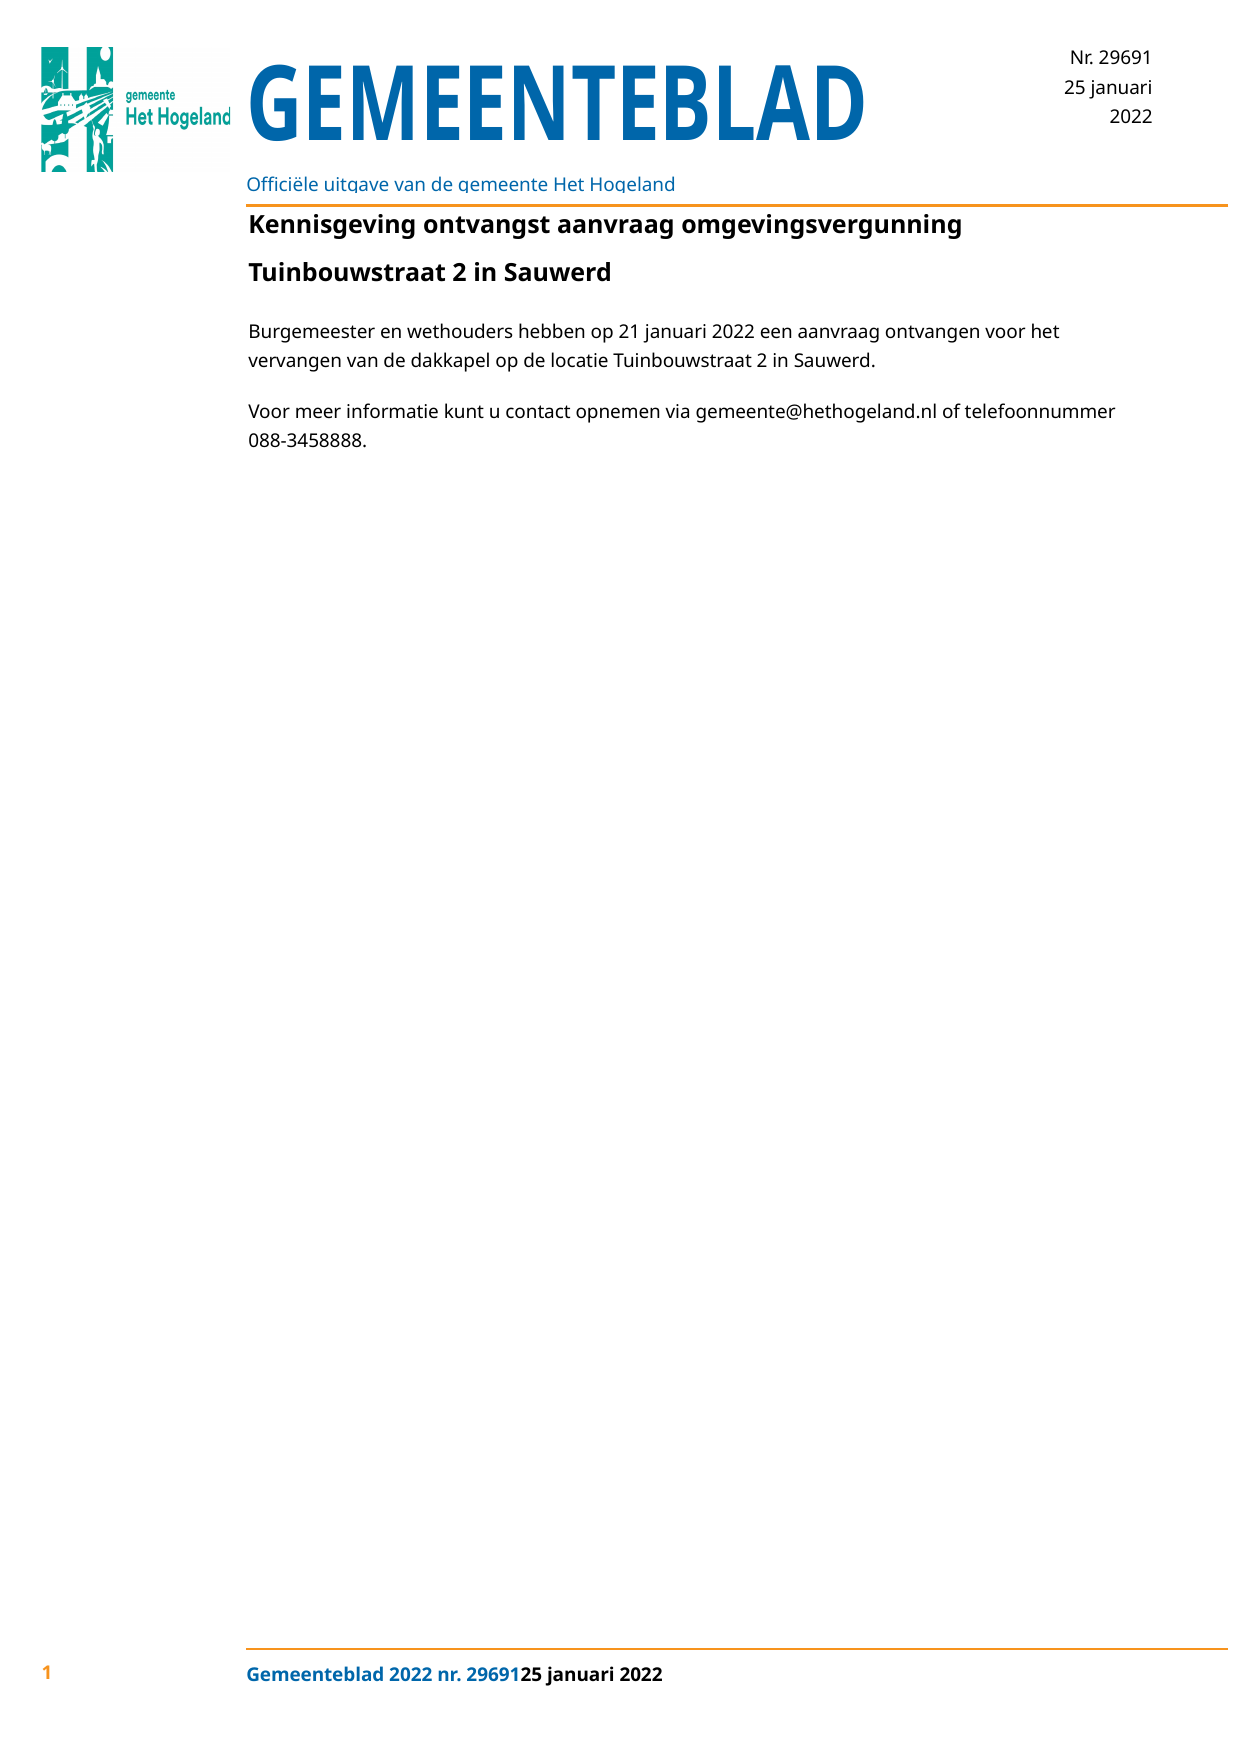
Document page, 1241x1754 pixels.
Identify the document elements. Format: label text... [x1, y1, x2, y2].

text Burgemeester en wethouders hebben op 21 januari 2022 een aanvraag ontvangen voor het vervangen van de dakkapel op de locatie Tuinbouwstraat 2 in Sauwerd. [248, 318, 1152, 373]
picture [41, 47, 231, 172]
text Kennisgeving ontvangst aanvraag omgevingsvergunning Tuinbouwstraat 2 in Sauwerd [248, 207, 1152, 288]
text Voor meer informatie kunt u contact opnemen via gemeente@hethogeland.nl of telefoonnummer 088-3458888. [248, 398, 1152, 453]
